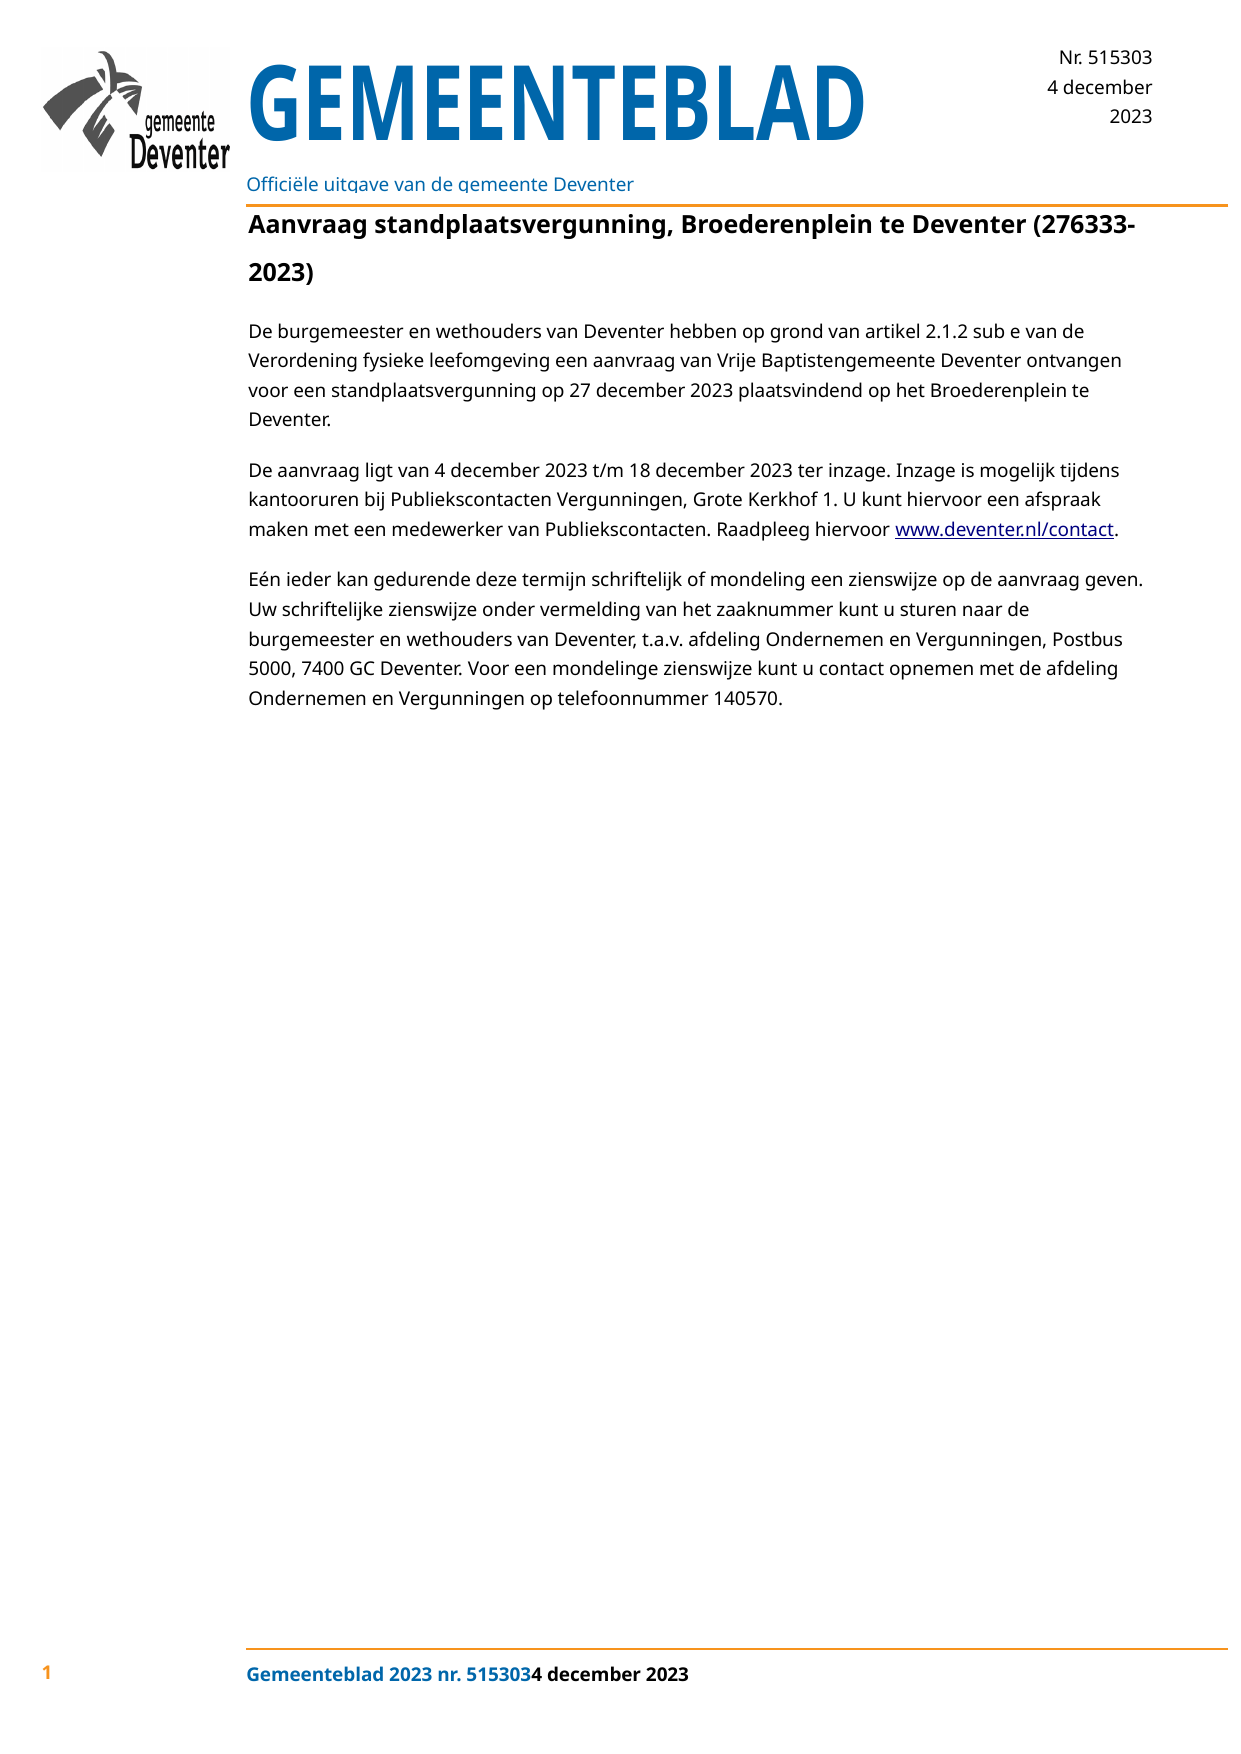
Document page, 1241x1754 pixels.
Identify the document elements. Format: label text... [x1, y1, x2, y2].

text De aanvraag ligt van 4 december 2023 t/m 18 december 2023 ter inzage. Inzage is mogelijk tijdens kantooruren bij Publiekscontacten Vergunningen, Grote Kerkhof 1. U kunt hiervoor een afspraak maken met een medewerker van Publiekscontacten. Raadpleeg hiervoor www.deventer.nl/contact. [248, 457, 1152, 542]
text Aanvraag standplaatsvergunning, Broederenplein te Deventer (276333-2023) [248, 207, 1152, 288]
text De burgemeester en wethouders van Deventer hebben op grond van artikel 2.1.2 sub e van de Verordening fysieke leefomgeving een aanvraag van Vrije Baptistengemeente Deventer ontvangen voor een standplaatsvergunning op 27 december 2023 plaatsvindend op het Broederenplein te Deventer. [248, 318, 1152, 432]
picture [41, 47, 231, 172]
text Eén ieder kan gedurende deze termijn schriftelijk of mondeling een zienswijze op de aanvraag geven. Uw schriftelijke zienswijze onder vermelding van het zaaknummer kunt u sturen naar de burgemeester en wethouders van Deventer, t.a.v. afdeling Ondernemen en Vergunningen, Postbus 5000, 7400 GC Deventer. Voor een mondelinge zienswijze kunt u contact opnemen met de afdeling Ondernemen en Vergunningen op telefoonnummer 140570. [248, 567, 1152, 711]
